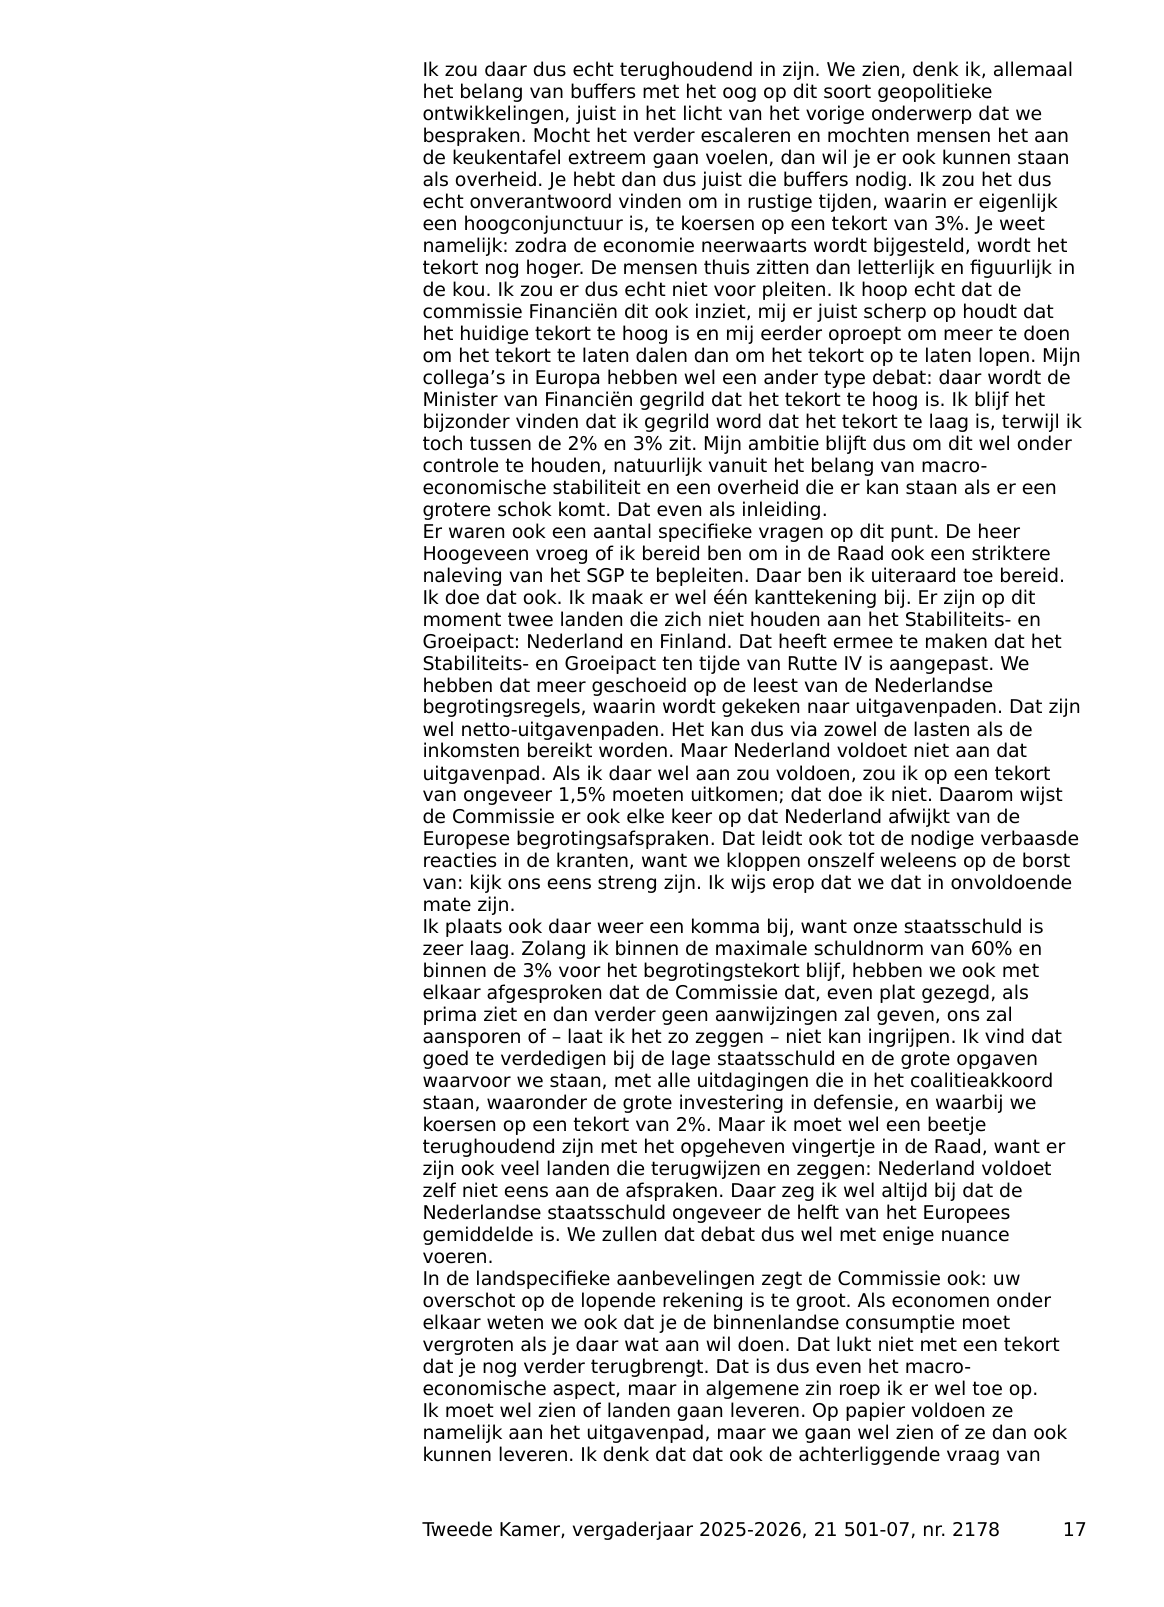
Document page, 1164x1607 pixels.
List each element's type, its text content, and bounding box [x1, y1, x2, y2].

text Ik moet wel zien of landen gaan leveren. Op papier voldoen ze namelijk aan het uitgavenpad, maar we gaan wel zien of ze dan ook kunnen leveren. Ik denk dat dat ook de achterliggende vraag van [422, 1400, 1087, 1466]
text Ik zou daar dus echt terughoudend in zijn. We zien, denk ik, allemaal het belang van buffers met het oog op dit soort geopolitieke ontwikkelingen, juist in het licht van het vorige onderwerp dat we bespraken. Mocht het verder escaleren en mochten mensen het aan de keukentafel extreem gaan voelen, dan wil je er ook kunnen staan als overheid. Je hebt dan dus juist die buffers nodig. Ik zou het dus echt onverantwoord vinden om in rustige tijden, waarin er eigenlijk een hoogconjunctuur is, te koersen op een tekort van 3%. Je weet namelijk: zodra de economie neerwaarts wordt bijgesteld, wordt het tekort nog hoger. De mensen thuis zitten dan letterlijk en figuurlijk in de kou. Ik zou er dus echt niet voor pleiten. Ik hoop echt dat de commissie Financiën dit ook inziet, mij er juist scherp op houdt dat het huidige tekort te hoog is en mij eerder oproept om meer te doen om het tekort te laten dalen dan om het tekort op te laten lopen. Mijn collega’s in Europa hebben wel een ander type debat: daar wordt de Minister van Financiën gegrild dat het tekort te hoog is. Ik blijf het bijzonder vinden dat ik gegrild word dat het tekort te laag is, terwijl ik toch tussen de 2% en 3% zit. Mijn ambitie blijft dus om dit wel onder controle te houden, natuurlijk vanuit het belang van macro-economische stabiliteit en een overheid die er kan staan als er een grotere schok komt. Dat even als inleiding. [422, 59, 1087, 521]
text Ik plaats ook daar weer een komma bij, want onze staatsschuld is zeer laag. Zolang ik binnen de maximale schuldnorm van 60% en binnen de 3% voor het begrotingstekort blijf, hebben we ook met elkaar afgesproken dat de Commissie dat, even plat gezegd, als prima ziet en dan verder geen aanwijzingen zal geven, ons zal aansporen of – laat ik het zo zeggen – niet kan ingrijpen. Ik vind dat goed te verdedigen bij de lage staatsschuld en de grote opgaven waarvoor we staan, met alle uitdagingen die in het coalitieakkoord staan, waaronder de grote investering in defensie, en waarbij we koersen op een tekort van 2%. Maar ik moet wel een beetje terughoudend zijn met het opgeheven vingertje in de Raad, want er zijn ook veel landen die terugwijzen en zeggen: Nederland voldoet zelf niet eens aan de afspraken. Daar zeg ik wel altijd bij dat de Nederlandse staatsschuld ongeveer de helft van het Europees gemiddelde is. We zullen dat debat dus wel met enige nuance voeren. [422, 916, 1087, 1268]
text Er waren ook een aantal specifieke vragen op dit punt. De heer Hoogeveen vroeg of ik bereid ben om in de Raad ook een striktere naleving van het SGP te bepleiten. Daar ben ik uiteraard toe bereid. Ik doe dat ook. Ik maak er wel één kanttekening bij. Er zijn op dit moment twee landen die zich niet houden aan het Stabiliteits- en Groeipact: Nederland en Finland. Dat heeft ermee te maken dat het Stabiliteits- en Groeipact ten tijde van Rutte IV is aangepast. We hebben dat meer geschoeid op de leest van de Nederlandse begrotingsregels, waarin wordt gekeken naar uitgavenpaden. Dat zijn wel netto-uitgavenpaden. Het kan dus via zowel de lasten als de inkomsten bereikt worden. Maar Nederland voldoet niet aan dat uitgavenpad. Als ik daar wel aan zou voldoen, zou ik op een tekort van ongeveer 1,5% moeten uitkomen; dat doe ik niet. Daarom wijst de Commissie er ook elke keer op dat Nederland afwijkt van de Europese begrotingsafspraken. Dat leidt ook tot de nodige verbaasde reacties in de kranten, want we kloppen onszelf weleens op de borst van: kijk ons eens streng zijn. Ik wijs erop dat we dat in onvoldoende mate zijn. [422, 521, 1087, 916]
text In de landspecifieke aanbevelingen zegt de Commissie ook: uw overschot op de lopende rekening is te groot. Als economen onder elkaar weten we ook dat je de binnenlandse consumptie moet vergroten als je daar wat aan wil doen. Dat lukt niet met een tekort dat je nog verder terugbrengt. Dat is dus even het macro-economische aspect, maar in algemene zin roep ik er wel toe op. [422, 1268, 1087, 1400]
